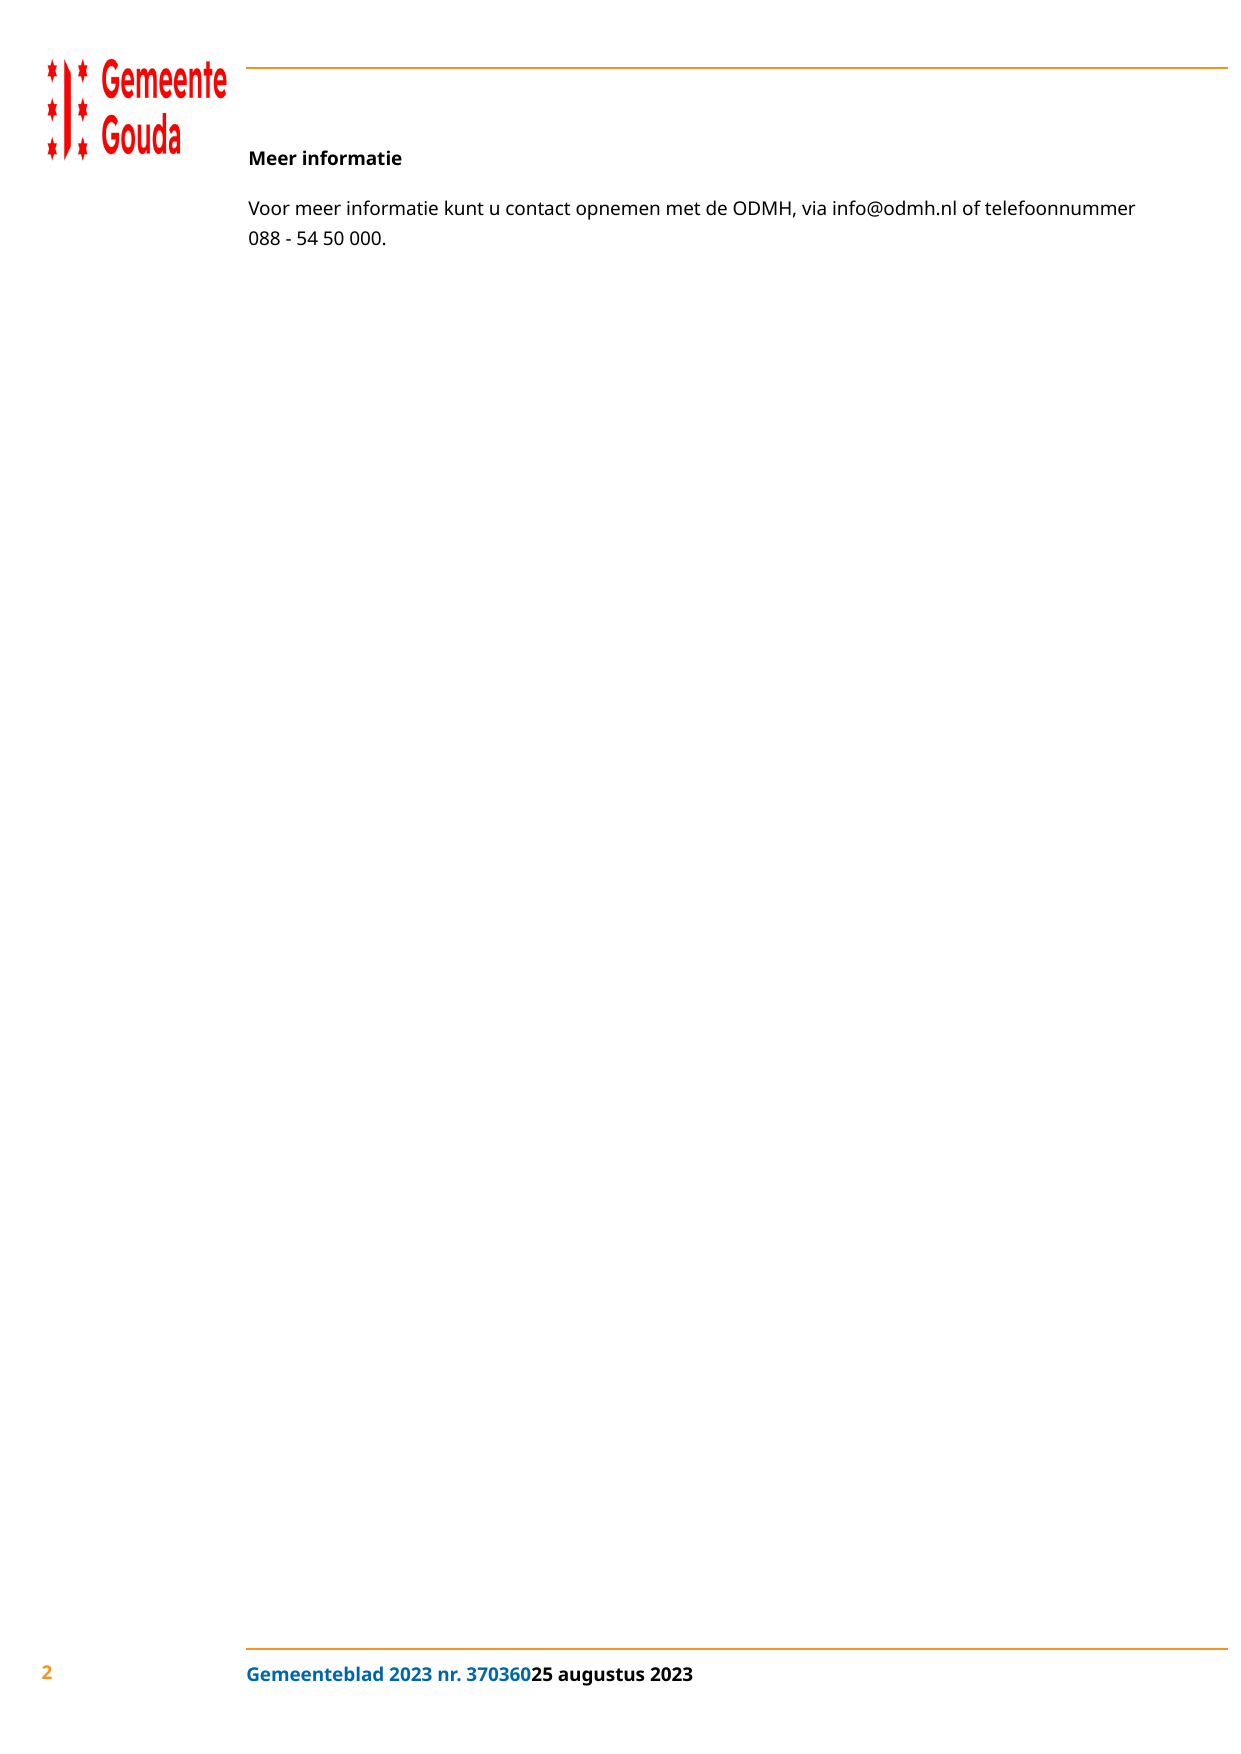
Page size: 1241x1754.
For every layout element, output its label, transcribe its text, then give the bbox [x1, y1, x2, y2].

text Meer informatie [248, 145, 1152, 171]
picture [41, 47, 231, 172]
text Voor meer informatie kunt u contact opnemen met de ODMH, via info@odmh.nl of telefoonnummer 088 - 54 50 000. [248, 196, 1152, 251]
